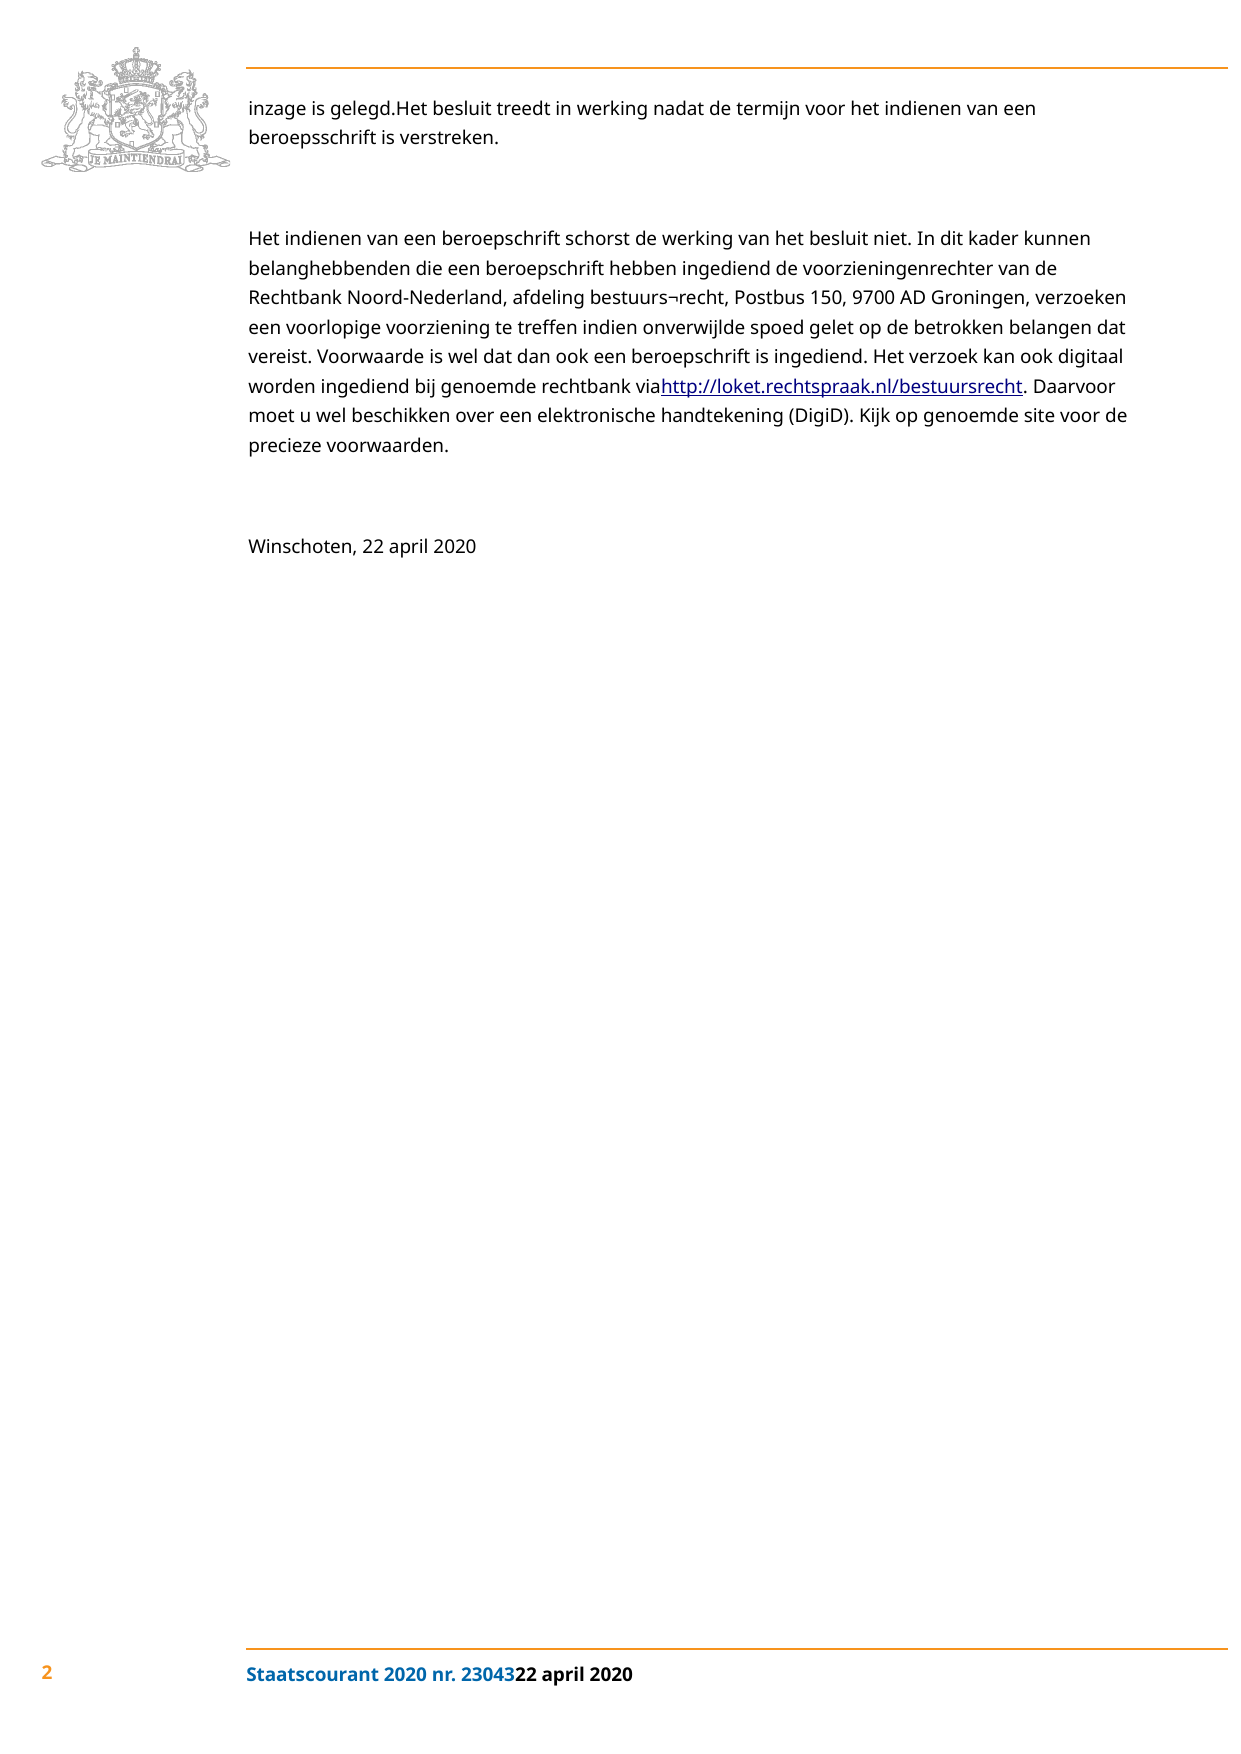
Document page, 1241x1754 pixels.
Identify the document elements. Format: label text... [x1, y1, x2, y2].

text inzage is gelegd.Het besluit treedt in werking nadat de termijn voor het indienen van een beroepsschrift is verstreken. [248, 95, 1152, 150]
picture [41, 47, 231, 172]
text Winschoten, 22 april 2020 [248, 533, 1152, 559]
text Het indienen van een beroepschrift schorst de werking van het besluit niet. In dit kader kunnen belanghebbenden die een beroepschrift hebben ingediend de voorzieningenrechter van de Rechtbank Noord-Nederland, afdeling bestuurs¬recht, Postbus 150, 9700 AD Groningen, verzoeken een voorlopige voorziening te treffen indien onverwijlde spoed gelet op de betrokken belangen dat vereist. Voorwaarde is wel dat dan ook een beroepschrift is ingediend. Het verzoek kan ook digitaal worden ingediend bij genoemde rechtbank viahttp://loket.rechtspraak.nl/bestuursrecht. Daarvoor moet u wel beschikken over een elektronische handtekening (DigiD). Kijk op genoemde site voor de precieze voorwaarden. [248, 225, 1152, 458]
